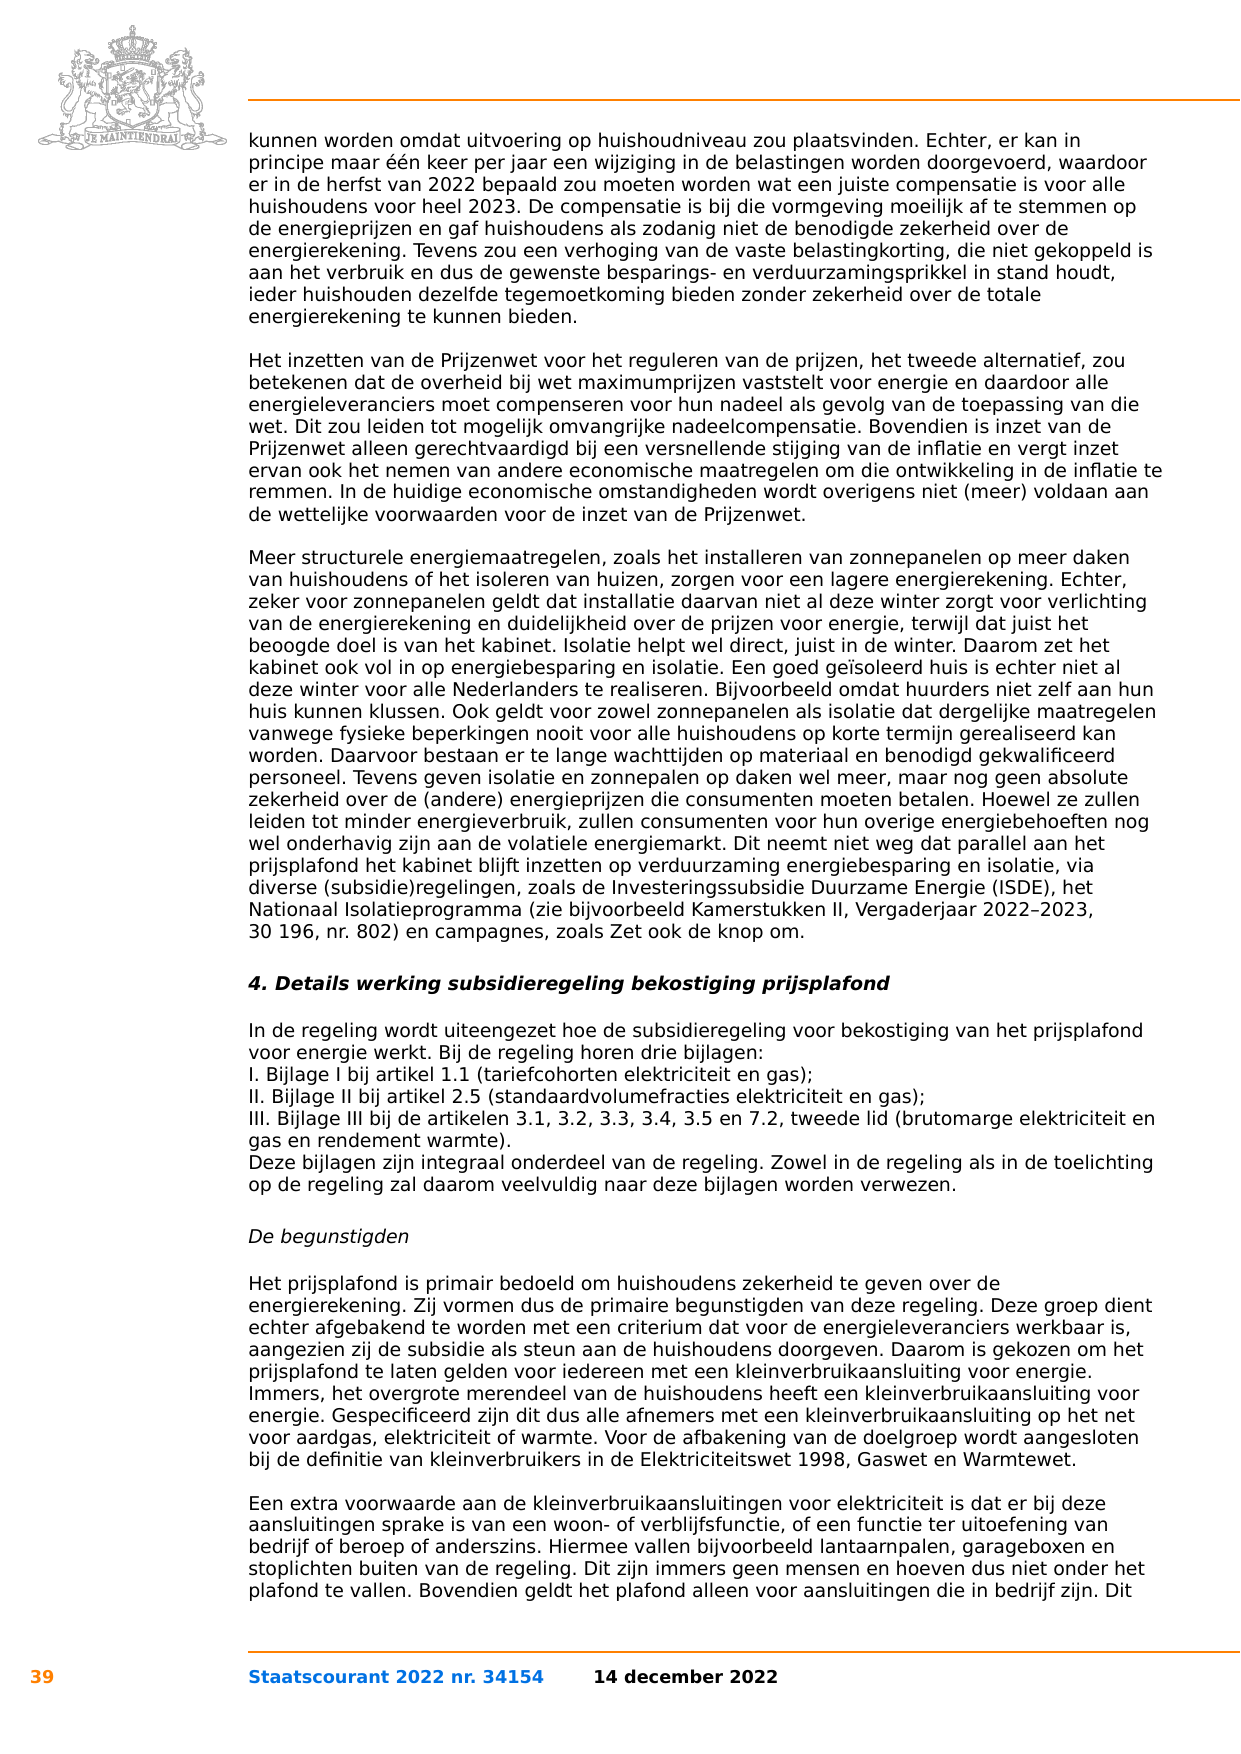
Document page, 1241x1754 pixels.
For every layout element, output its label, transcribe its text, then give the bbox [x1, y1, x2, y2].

text kunnen worden omdat uitvoering op huishoudniveau zou plaatsvinden. Echter, er kan in principe maar één keer per jaar een wijziging in de belastingen worden doorgevoerd, waardoor er in de herfst van 2022 bepaald zou moeten worden wat een juiste compensatie is voor alle huishoudens voor heel 2023. De compensatie is bij die vormgeving moeilijk af te stemmen op de energieprijzen en gaf huishoudens als zodanig niet de benodigde zekerheid over de energierekening. Tevens zou een verhoging van de vaste belastingkorting, die niet gekoppeld is aan het verbruik en dus de gewenste besparings- en verduurzamingsprikkel in stand houdt, ieder huishouden dezelfde tegemoetkoming bieden zonder zekerheid over de totale energierekening te kunnen bieden. [248, 130, 1163, 328]
text Meer structurele energiemaatregelen, zoals het installeren van zonnepanelen op meer daken van huishoudens of het isoleren van huizen, zorgen voor een lagere energierekening. Echter, zeker voor zonnepanelen geldt dat installatie daarvan niet al deze winter zorgt voor verlichting van de energierekening en duidelijkheid over de prijzen voor energie, terwijl dat juist het beoogde doel is van het kabinet. Isolatie helpt wel direct, juist in de winter. Daarom zet het kabinet ook vol in op energiebesparing en isolatie. Een goed geïsoleerd huis is echter niet al deze winter voor alle Nederlanders te realiseren. Bijvoorbeeld omdat huurders niet zelf aan hun huis kunnen klussen. Ook geldt voor zowel zonnepanelen als isolatie dat dergelijke maatregelen vanwege fysieke beperkingen nooit voor alle huishoudens op korte termijn gerealiseerd kan worden. Daarvoor bestaan er te lange wachttijden op materiaal en benodigd gekwalificeerd personeel. Tevens geven isolatie en zonnepalen op daken wel meer, maar nog geen absolute zekerheid over de (andere) energieprijzen die consumenten moeten betalen. Hoewel ze zullen leiden tot minder energieverbruik, zullen consumenten voor hun overige energiebehoeften nog wel onderhavig zijn aan de volatiele energiemarkt. Dit neemt niet weg dat parallel aan het prijsplafond het kabinet blijft inzetten op verduurzaming energiebesparing en isolatie, via diverse (subsidie)regelingen, zoals de Investeringssubsidie Duurzame Energie (ISDE), het Nationaal Isolatieprogramma (zie bijvoorbeeld Kamerstukken II, Vergaderjaar 2022–2023, 30 196, nr. 802) en campagnes, zoals Zet ook de knop om. [248, 547, 1163, 943]
text Een extra voorwaarde aan de kleinverbruikaansluitingen voor elektriciteit is dat er bij deze aansluitingen sprake is van een woon- of verblijfsfunctie, of een functie ter uitoefening van bedrijf of beroep of anderszins. Hiermee vallen bijvoorbeeld lantaarnpalen, garageboxen en stoplichten buiten van de regeling. Dit zijn immers geen mensen en hoeven dus niet onder het plafond te vallen. Bovendien geldt het plafond alleen voor aansluitingen die in bedrijf zijn. Dit [248, 1492, 1163, 1602]
text Het prijsplafond is primair bedoeld om huishoudens zekerheid te geven over de energierekening. Zij vormen dus de primaire begunstigden van deze regeling. Deze groep dient echter afgebakend te worden met een criterium dat voor de energieleveranciers werkbaar is, aangezien zij de subsidie als steun aan de huishoudens doorgeven. Daarom is gekozen om het prijsplafond te laten gelden voor iedereen met een kleinverbruikaansluiting voor energie. Immers, het overgrote merendeel van de huishoudens heeft een kleinverbruikaansluiting voor energie. Gespecificeerd zijn dit dus alle afnemers met een kleinverbruikaansluiting op het net voor aardgas, elektriciteit of warmte. Voor de afbakening van de doelgroep wordt aangesloten bij de definitie van kleinverbruikers in de Elektriciteitswet 1998, Gaswet en Warmtewet. [248, 1273, 1163, 1471]
text In de regeling wordt uiteengezet hoe de subsidieregeling voor bekostiging van het prijsplafond voor energie werkt. Bij de regeling horen drie bijlagen: [248, 1020, 1163, 1064]
picture [38, 25, 227, 150]
text I. Bijlage I bij artikel 1.1 (tariefcohorten elektriciteit en gas); [248, 1064, 1163, 1086]
text II. Bijlage II bij artikel 2.5 (standaardvolumefracties elektriciteit en gas); [248, 1086, 1163, 1108]
subtitle 4. Details werking subsidieregeling bekostiging prijsplafond [248, 973, 1163, 995]
subtitle De begunstigden [248, 1226, 1163, 1248]
text Deze bijlagen zijn integraal onderdeel van de regeling. Zowel in de regeling als in de toelichting op de regeling zal daarom veelvuldig naar deze bijlagen worden verwezen. [248, 1152, 1163, 1196]
text III. Bijlage III bij de artikelen 3.1, 3.2, 3.3, 3.4, 3.5 en 7.2, tweede lid (brutomarge elektriciteit en gas en rendement warmte). [248, 1108, 1163, 1152]
text Het inzetten van de Prijzenwet voor het reguleren van de prijzen, het tweede alternatief, zou betekenen dat de overheid bij wet maximumprijzen vaststelt voor energie en daardoor alle energieleveranciers moet compenseren voor hun nadeel als gevolg van de toepassing van die wet. Dit zou leiden tot mogelijk omvangrijke nadeelcompensatie. Bovendien is inzet van de Prijzenwet alleen gerechtvaardigd bij een versnellende stijging van de inflatie en vergt inzet ervan ook het nemen van andere economische maatregelen om die ontwikkeling in de inflatie te remmen. In de huidige economische omstandigheden wordt overigens niet (meer) voldaan aan de wettelijke voorwaarden voor de inzet van de Prijzenwet. [248, 349, 1163, 525]
